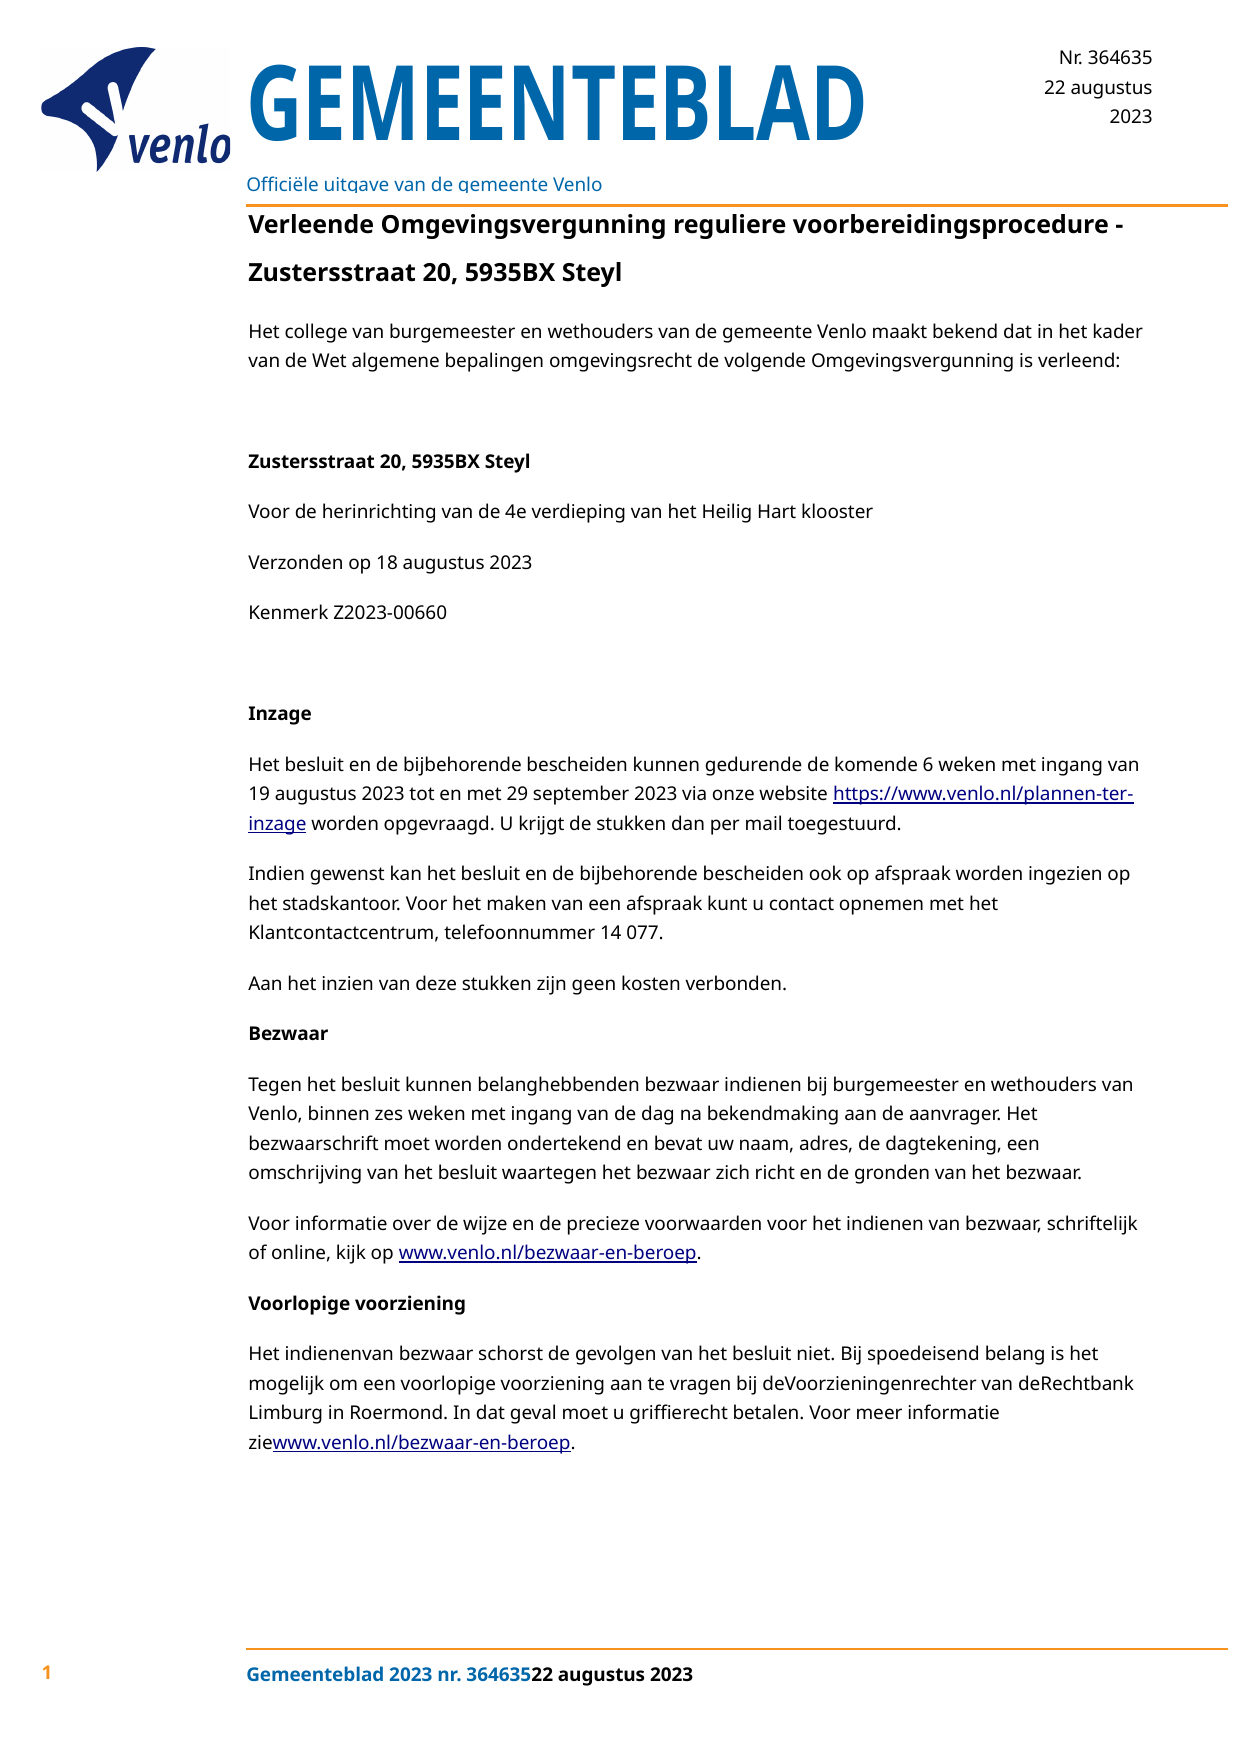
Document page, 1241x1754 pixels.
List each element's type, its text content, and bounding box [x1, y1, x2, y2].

text Voor de herinrichting van de 4e verdieping van het Heilig Hart klooster [248, 499, 1152, 524]
text Het college van burgemeester en wethouders van de gemeente Venlo maakt bekend dat in het kader van de Wet algemene bepalingen omgevingsrecht de volgende Omgevingsvergunning is verleend: [248, 318, 1152, 373]
picture [41, 47, 231, 172]
text Aan het inzien van deze stukken zijn geen kosten verbonden. [248, 970, 1152, 996]
text Kenmerk Z2023-00660 [248, 599, 1152, 625]
text Tegen het besluit kunnen belanghebbenden bezwaar indienen bij burgemeester en wethouders van Venlo, binnen zes weken met ingang van de dag na bekendmaking aan de aanvrager. Het bezwaarschrift moet worden ondertekend en bevat uw naam, adres, de dagtekening, een omschrijving van het besluit waartegen het bezwaar zich richt en de gronden van het bezwaar. [248, 1071, 1152, 1185]
text Indien gewenst kan het besluit en de bijbehorende bescheiden ook op afspraak worden ingezien op het stadskantoor. Voor het maken van een afspraak kunt u contact opnemen met het Klantcontactcentrum, telefoonnummer 14 077. [248, 860, 1152, 945]
text Het besluit en de bijbehorende bescheiden kunnen gedurende de komende 6 weken met ingang van 19 augustus 2023 tot en met 29 september 2023 via onze website https://www.venlo.nl/plannen-ter-inzage worden opgevraagd. U krijgt de stukken dan per mail toegestuurd. [248, 751, 1152, 836]
text Voorlopige voorziening [248, 1290, 1152, 1316]
text Voor informatie over de wijze en de precieze voorwaarden voor het indienen van bezwaar, schriftelijk of online, kijk op www.venlo.nl/bezwaar-en-beroep. [248, 1210, 1152, 1265]
text Verzonden op 18 augustus 2023 [248, 549, 1152, 575]
text Het indienenvan bezwaar schorst de gevolgen van het besluit niet. Bij spoedeisend belang is het mogelijk om een voorlopige voorziening aan te vragen bij deVoorzieningenrechter van deRechtbank Limburg in Roermond. In dat geval moet u griffierecht betalen. Voor meer informatie ziewww.venlo.nl/bezwaar-en-beroep. [248, 1340, 1152, 1455]
text Zustersstraat 20, 5935BX Steyl [248, 448, 1152, 474]
text Bezwaar [248, 1020, 1152, 1046]
text Inzage [248, 700, 1152, 726]
text Verleende Omgevingsvergunning reguliere voorbereidingsprocedure - Zustersstraat 20, 5935BX Steyl [248, 207, 1152, 288]
